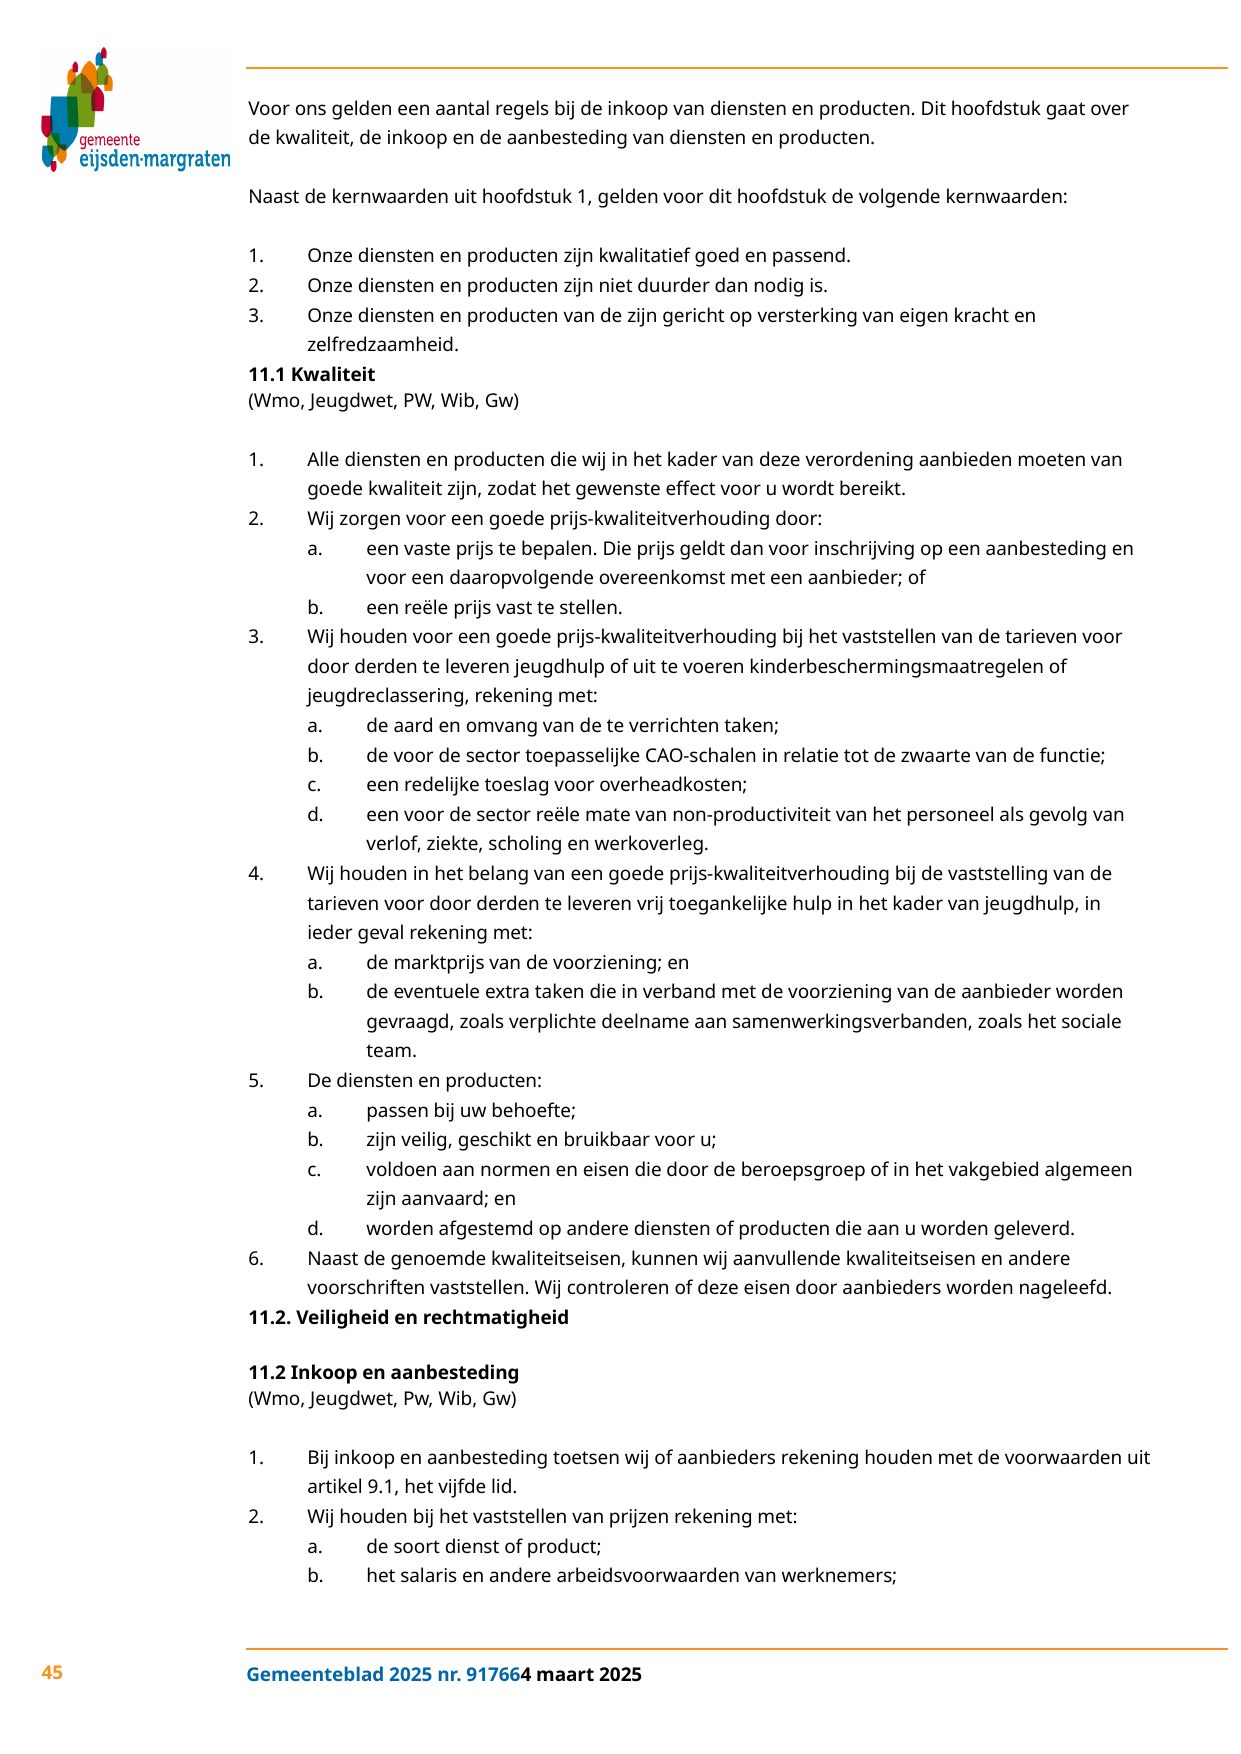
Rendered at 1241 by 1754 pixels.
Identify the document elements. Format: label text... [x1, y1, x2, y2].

list Naast de genoemde kwaliteitseisen, kunnen wij aanvullende kwaliteitseisen en andere voorschriften vaststellen. Wij controleren of deze eisen door aanbieders worden nageleefd. [248, 1245, 1152, 1300]
picture [41, 47, 231, 172]
list de voor de sector toepasselijke CAO-schalen in relatie tot de zwaarte van de functie; [307, 742, 1152, 767]
list Bij inkoop en aanbesteding toetsen wij of aanbieders rekening houden met de voorwaarden uit artikel 9.1, het vijfde lid. [248, 1444, 1152, 1499]
list worden afgestemd op andere diensten of producten die aan u worden geleverd. [307, 1215, 1152, 1241]
list Onze diensten en producten van de zijn gericht op versterking van eigen kracht en zelfredzaamheid. [248, 302, 1152, 357]
text (Wmo, Jeugdwet, PW, Wib, Gw) [248, 387, 1152, 412]
list voldoen aan normen en eisen die door de beroepsgroep of in het vakgebied algemeen zijn aanvaard; en [307, 1156, 1152, 1211]
list Wij houden voor een goede prijs-kwaliteitverhouding bij het vaststellen van de tarieven voor door derden te leveren jeugdhulp of uit te voeren kinderbeschermingsmaatregelen of jeugdreclassering, rekening met: [248, 623, 1152, 708]
list de aard en omvang van de te verrichten taken; [307, 712, 1152, 738]
list Wij zorgen voor een goede prijs-kwaliteitverhouding door: [248, 505, 1152, 531]
list een redelijke toeslag voor overheadkosten; [307, 771, 1152, 797]
list de soort dienst of product; [307, 1533, 1152, 1558]
list zijn veilig, geschikt en bruikbaar voor u; [307, 1126, 1152, 1152]
text Voor ons gelden een aantal regels bij de inkoop van diensten en producten. Dit hoofdstuk gaat over de kwaliteit, de inkoop en de aanbesteding van diensten en producten. [248, 95, 1152, 150]
list Alle diensten en producten die wij in het kader van deze verordening aanbieden moeten van goede kwaliteit zijn, zodat het gewenste effect voor u wordt bereikt. [248, 446, 1152, 501]
list het salaris en andere arbeidsvoorwaarden van werknemers; [307, 1562, 1152, 1588]
text 11.1 Kwaliteit [248, 361, 1152, 387]
text 11.2 Inkoop en aanbesteding [248, 1359, 1152, 1385]
list de marktprijs van de voorziening; en [307, 949, 1152, 974]
list een vaste prijs te bepalen. Die prijs geldt dan voor inschrijving op een aanbesteding en voor een daaropvolgende overeenkomst met een aanbieder; of [307, 535, 1152, 590]
text Naast de kernwaarden uit hoofdstuk 1, gelden voor dit hoofdstuk de volgende kernwaarden: [248, 183, 1152, 209]
list Wij houden in het belang van een goede prijs-kwaliteitverhouding bij de vaststelling van de tarieven voor door derden te leveren vrij toegankelijke hulp in het kader van jeugdhulp, in ieder geval rekening met: [248, 860, 1152, 945]
list Onze diensten en producten zijn kwalitatief goed en passend. [248, 243, 1152, 268]
list De diensten en producten: [248, 1067, 1152, 1093]
text 11.2. Veiligheid en rechtmatigheid [248, 1304, 1152, 1329]
list een voor de sector reële mate van non-productiviteit van het personeel als gevolg van verlof, ziekte, scholing en werkoverleg. [307, 801, 1152, 856]
list Wij houden bij het vaststellen van prijzen rekening met: [248, 1503, 1152, 1529]
list de eventuele extra taken die in verband met de voorziening van de aanbieder worden gevraagd, zoals verplichte deelname aan samenwerkingsverbanden, zoals het sociale team. [307, 978, 1152, 1063]
text (Wmo, Jeugdwet, Pw, Wib, Gw) [248, 1385, 1152, 1411]
list een reële prijs vast te stellen. [307, 594, 1152, 619]
list passen bij uw behoefte; [307, 1097, 1152, 1122]
list Onze diensten en producten zijn niet duurder dan nodig is. [248, 272, 1152, 298]
